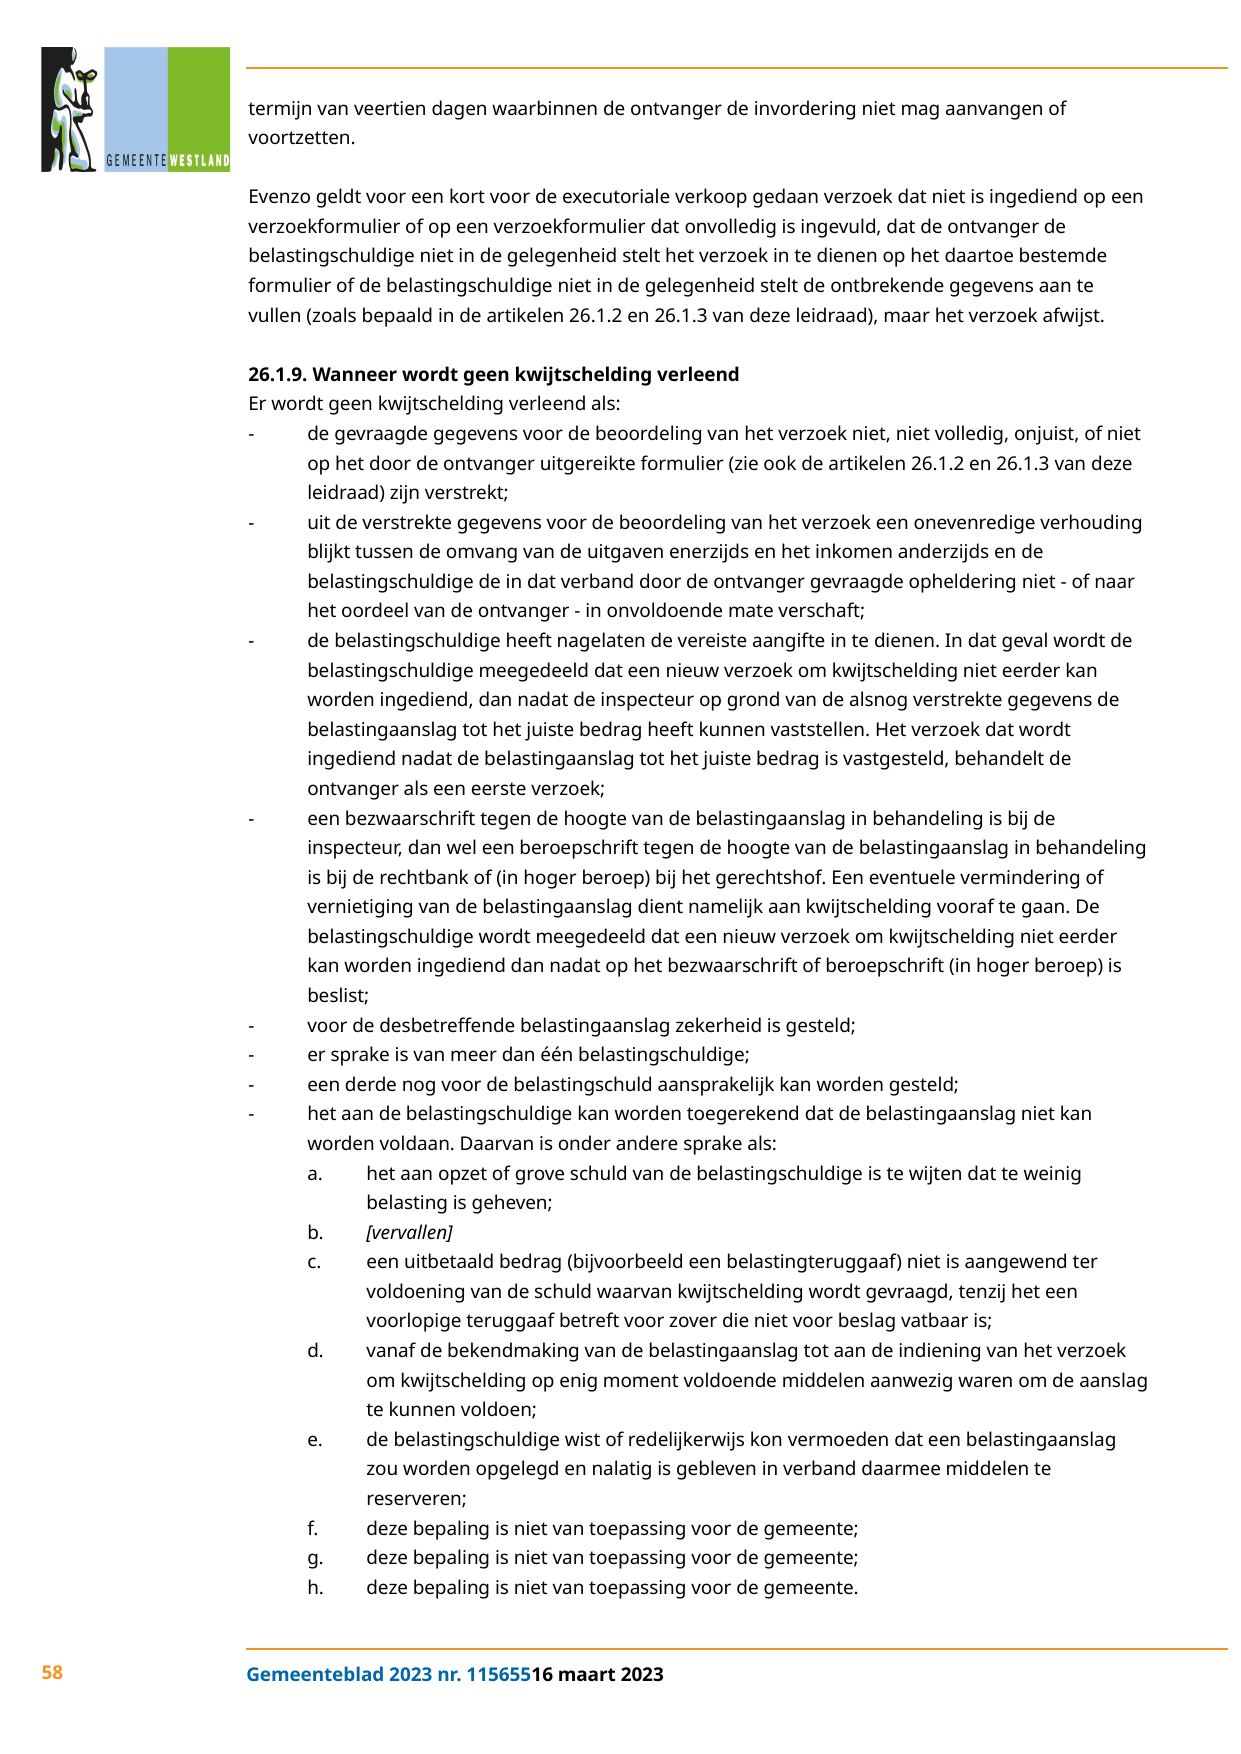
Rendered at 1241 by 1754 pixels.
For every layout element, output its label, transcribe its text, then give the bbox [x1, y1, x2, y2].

text 26.1.9. Wanneer wordt geen kwijtschelding verleend [248, 361, 1152, 387]
list uit de verstrekte gegevens voor de beoordeling van het verzoek een onevenredige verhouding blijkt tussen de omvang van de uitgaven enerzijds en het inkomen anderzijds en de belastingschuldige de in dat verband door de ontvanger gevraagde opheldering niet - of naar het oordeel van de ontvanger - in onvoldoende mate verschaft; [248, 509, 1152, 623]
list de belastingschuldige wist of redelijkerwijs kon vermoeden dat een belastingaanslag zou worden opgelegd en nalatig is gebleven in verband daarmee middelen te reserveren; [307, 1426, 1152, 1511]
list [vervallen] [307, 1219, 1152, 1245]
text Er wordt geen kwijtschelding verleend als: [248, 391, 1152, 416]
list vanaf de bekendmaking van de belastingaanslag tot aan de indiening van het verzoek om kwijtschelding op enig moment voldoende middelen aanwezig waren om de aanslag te kunnen voldoen; [307, 1337, 1152, 1422]
list deze bepaling is niet van toepassing voor de gemeente; [307, 1515, 1152, 1541]
list voor de desbetreffende belastingaanslag zekerheid is gesteld; [248, 1012, 1152, 1038]
list de gevraagde gegevens voor de beoordeling van het verzoek niet, niet volledig, onjuist, of niet op het door de ontvanger uitgereikte formulier (zie ook de artikelen 26.1.2 en 26.1.3 van deze leidraad) zijn verstrekt; [248, 420, 1152, 505]
list deze bepaling is niet van toepassing voor de gemeente. [307, 1574, 1152, 1600]
text termijn van veertien dagen waarbinnen de ontvanger de invordering niet mag aanvangen of voortzetten. [248, 95, 1152, 150]
list er sprake is van meer dan één belastingschuldige; [248, 1041, 1152, 1067]
picture [41, 47, 231, 172]
list deze bepaling is niet van toepassing voor de gemeente; [307, 1544, 1152, 1570]
list het aan opzet of grove schuld van de belastingschuldige is te wijten dat te weinig belasting is geheven; [307, 1160, 1152, 1215]
list een derde nog voor de belastingschuld aansprakelijk kan worden gesteld; [248, 1071, 1152, 1097]
list een uitbetaald bedrag (bijvoorbeeld een belastingteruggaaf) niet is aangewend ter voldoening van de schuld waarvan kwijtschelding wordt gevraagd, tenzij het een voorlopige teruggaaf betreft voor zover die niet voor beslag vatbaar is; [307, 1248, 1152, 1333]
list het aan de belastingschuldige kan worden toegerekend dat de belastingaanslag niet kan worden voldaan. Daarvan is onder andere sprake als: [248, 1101, 1152, 1156]
list de belastingschuldige heeft nagelaten de vereiste aangifte in te dienen. In dat geval wordt de belastingschuldige meegedeeld dat een nieuw verzoek om kwijtschelding niet eerder kan worden ingediend, dan nadat de inspecteur op grond van de alsnog verstrekte gegevens de belastingaanslag tot het juiste bedrag heeft kunnen vaststellen. Het verzoek dat wordt ingediend nadat de belastingaanslag tot het juiste bedrag is vastgesteld, behandelt de ontvanger als een eerste verzoek; [248, 627, 1152, 801]
text Evenzo geldt voor een kort voor de executoriale verkoop gedaan verzoek dat niet is ingediend op een verzoekformulier of op een verzoekformulier dat onvolledig is ingevuld, dat de ontvanger de belastingschuldige niet in de gelegenheid stelt het verzoek in te dienen op het daartoe bestemde formulier of de belastingschuldige niet in de gelegenheid stelt de ontbrekende gegevens aan te vullen (zoals bepaald in de artikelen 26.1.2 en 26.1.3 van deze leidraad), maar het verzoek afwijst. [248, 183, 1152, 328]
list een bezwaarschrift tegen de hoogte van de belastingaanslag in behandeling is bij de inspecteur, dan wel een beroepschrift tegen de hoogte van de belastingaanslag in behandeling is bij de rechtbank of (in hoger beroep) bij het gerechtshof. Een eventuele vermindering of vernietiging van de belastingaanslag dient namelijk aan kwijtschelding vooraf te gaan. De belastingschuldige wordt meegedeeld dat een nieuw verzoek om kwijtschelding niet eerder kan worden ingediend dan nadat op het bezwaarschrift of beroepschrift (in hoger beroep) is beslist; [248, 805, 1152, 1008]
